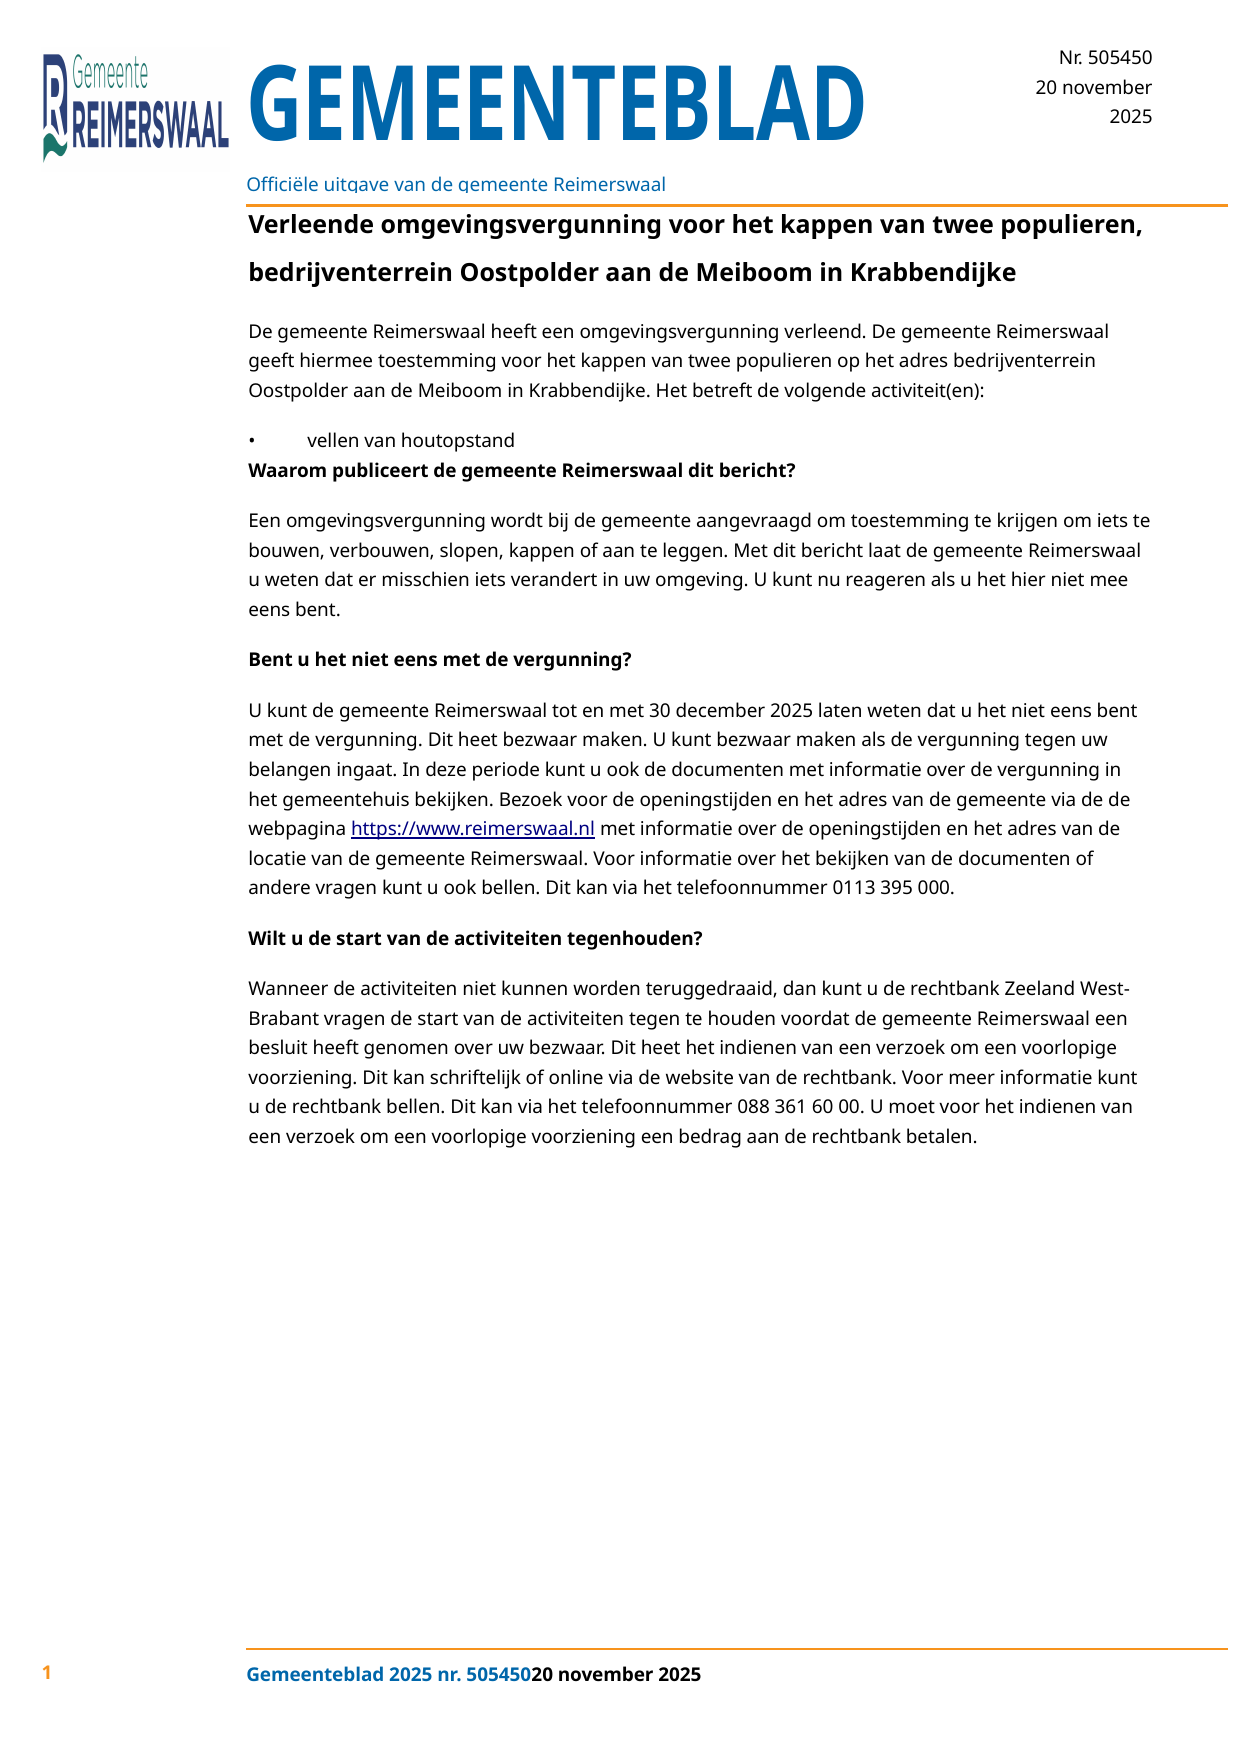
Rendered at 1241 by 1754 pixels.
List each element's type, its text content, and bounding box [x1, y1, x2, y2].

text Verleende omgevingsvergunning voor het kappen van twee populieren, bedrijventerrein Oostpolder aan de Meiboom in Krabbendijke [248, 207, 1152, 288]
picture [41, 47, 231, 172]
text Waarom publiceert de gemeente Reimerswaal dit bericht? [248, 457, 1152, 483]
text Bent u het niet eens met de vergunning? [248, 647, 1152, 672]
text Wilt u de start van de activiteiten tegenhouden? [248, 925, 1152, 951]
text U kunt de gemeente Reimerswaal tot en met 30 december 2025 laten weten dat u het niet eens bent met de vergunning. Dit heet bezwaar maken. U kunt bezwaar maken als de vergunning tegen uw belangen ingaat. In deze periode kunt u ook de documenten met informatie over de vergunning in het gemeentehuis bekijken. Bezoek voor de openingstijden en het adres van de gemeente via de de webpagina https://www.reimerswaal.nl met informatie over de openingstijden en het adres van de locatie van de gemeente Reimerswaal. Voor informatie over het bekijken van de documenten of andere vragen kunt u ook bellen. Dit kan via het telefoonnummer 0113 395 000. [248, 697, 1152, 900]
text De gemeente Reimerswaal heeft een omgevingsvergunning verleend. De gemeente Reimerswaal geeft hiermee toestemming voor het kappen van twee populieren op het adres bedrijventerrein Oostpolder aan de Meiboom in Krabbendijke. Het betreft de volgende activiteit(en): [248, 318, 1152, 403]
list vellen van houtopstand [248, 427, 1152, 453]
text Wanneer de activiteiten niet kunnen worden teruggedraaid, dan kunt u de rechtbank Zeeland West-Brabant vragen de start van de activiteiten tegen te houden voordat de gemeente Reimerswaal een besluit heeft genomen over uw bezwaar. Dit heet het indienen van een verzoek om een voorlopige voorziening. Dit kan schriftelijk of online via de website van de rechtbank. Voor meer informatie kunt u de rechtbank bellen. Dit kan via het telefoonnummer 088 361 60 00. U moet voor het indienen van een verzoek om een voorlopige voorziening een bedrag aan de rechtbank betalen. [248, 975, 1152, 1149]
text Een omgevingsvergunning wordt bij de gemeente aangevraagd om toestemming te krijgen om iets te bouwen, verbouwen, slopen, kappen of aan te leggen. Met dit bericht laat de gemeente Reimerswaal u weten dat er misschien iets verandert in uw omgeving. U kunt nu reageren als u het hier niet mee eens bent. [248, 507, 1152, 622]
